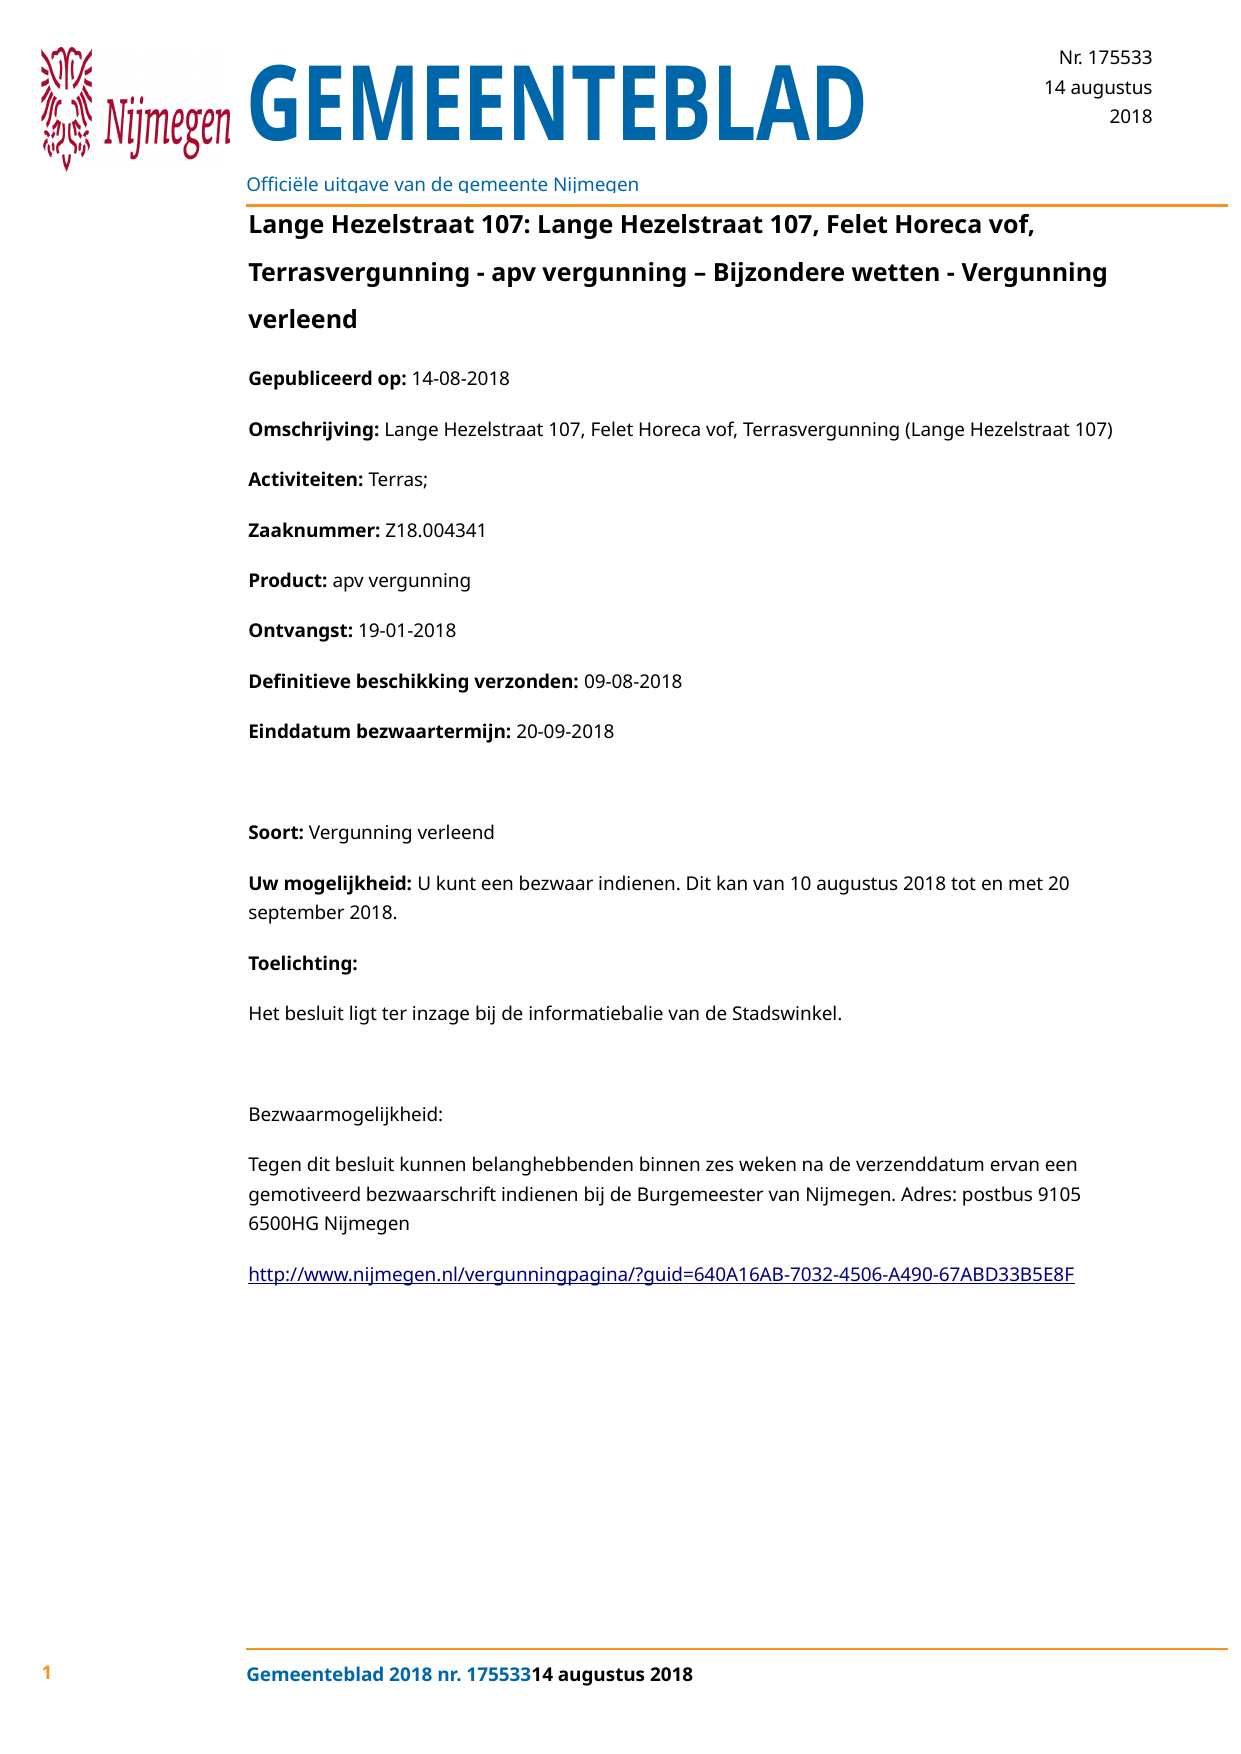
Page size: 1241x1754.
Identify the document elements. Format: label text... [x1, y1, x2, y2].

text Gepubliceerd op: 14-08-2018 [248, 366, 1152, 391]
text Uw mogelijkheid: U kunt een bezwaar indienen. Dit kan van 10 augustus 2018 tot en met 20 september 2018. [248, 870, 1152, 925]
text Product: apv vergunning [248, 567, 1152, 593]
text Tegen dit besluit kunnen belanghebbenden binnen zes weken na de verzenddatum ervan een gemotiveerd bezwaarschrift indienen bij de Burgemeester van Nijmegen. Adres: postbus 9105 6500HG Nijmegen [248, 1151, 1152, 1236]
text Definitieve beschikking verzonden: 09-08-2018 [248, 668, 1152, 694]
text http://www.nijmegen.nl/vergunningpagina/?guid=640A16AB-7032-4506-A490-67ABD33B5E8F [248, 1261, 1152, 1287]
text Het besluit ligt ter inzage bij de informatiebalie van de Stadswinkel. [248, 1000, 1152, 1026]
text Soort: Vergunning verleend [248, 819, 1152, 845]
text Toelichting: [248, 950, 1152, 975]
text Activiteiten: Terras; [248, 466, 1152, 492]
text Zaaknummer: Z18.004341 [248, 517, 1152, 542]
text Ontvangst: 19-01-2018 [248, 618, 1152, 643]
text Omschrijving: Lange Hezelstraat 107, Felet Horeca vof, Terrasvergunning (Lange Hezelstraat 107) [248, 416, 1152, 442]
text Lange Hezelstraat 107: Lange Hezelstraat 107, Felet Horeca vof, Terrasvergunning - apv vergunning – Bijzondere wetten - Vergunning verleend [248, 207, 1152, 336]
text Bezwaarmogelijkheid: [248, 1101, 1152, 1127]
text Einddatum bezwaartermijn: 20-09-2018 [248, 718, 1152, 744]
picture [41, 47, 231, 172]
